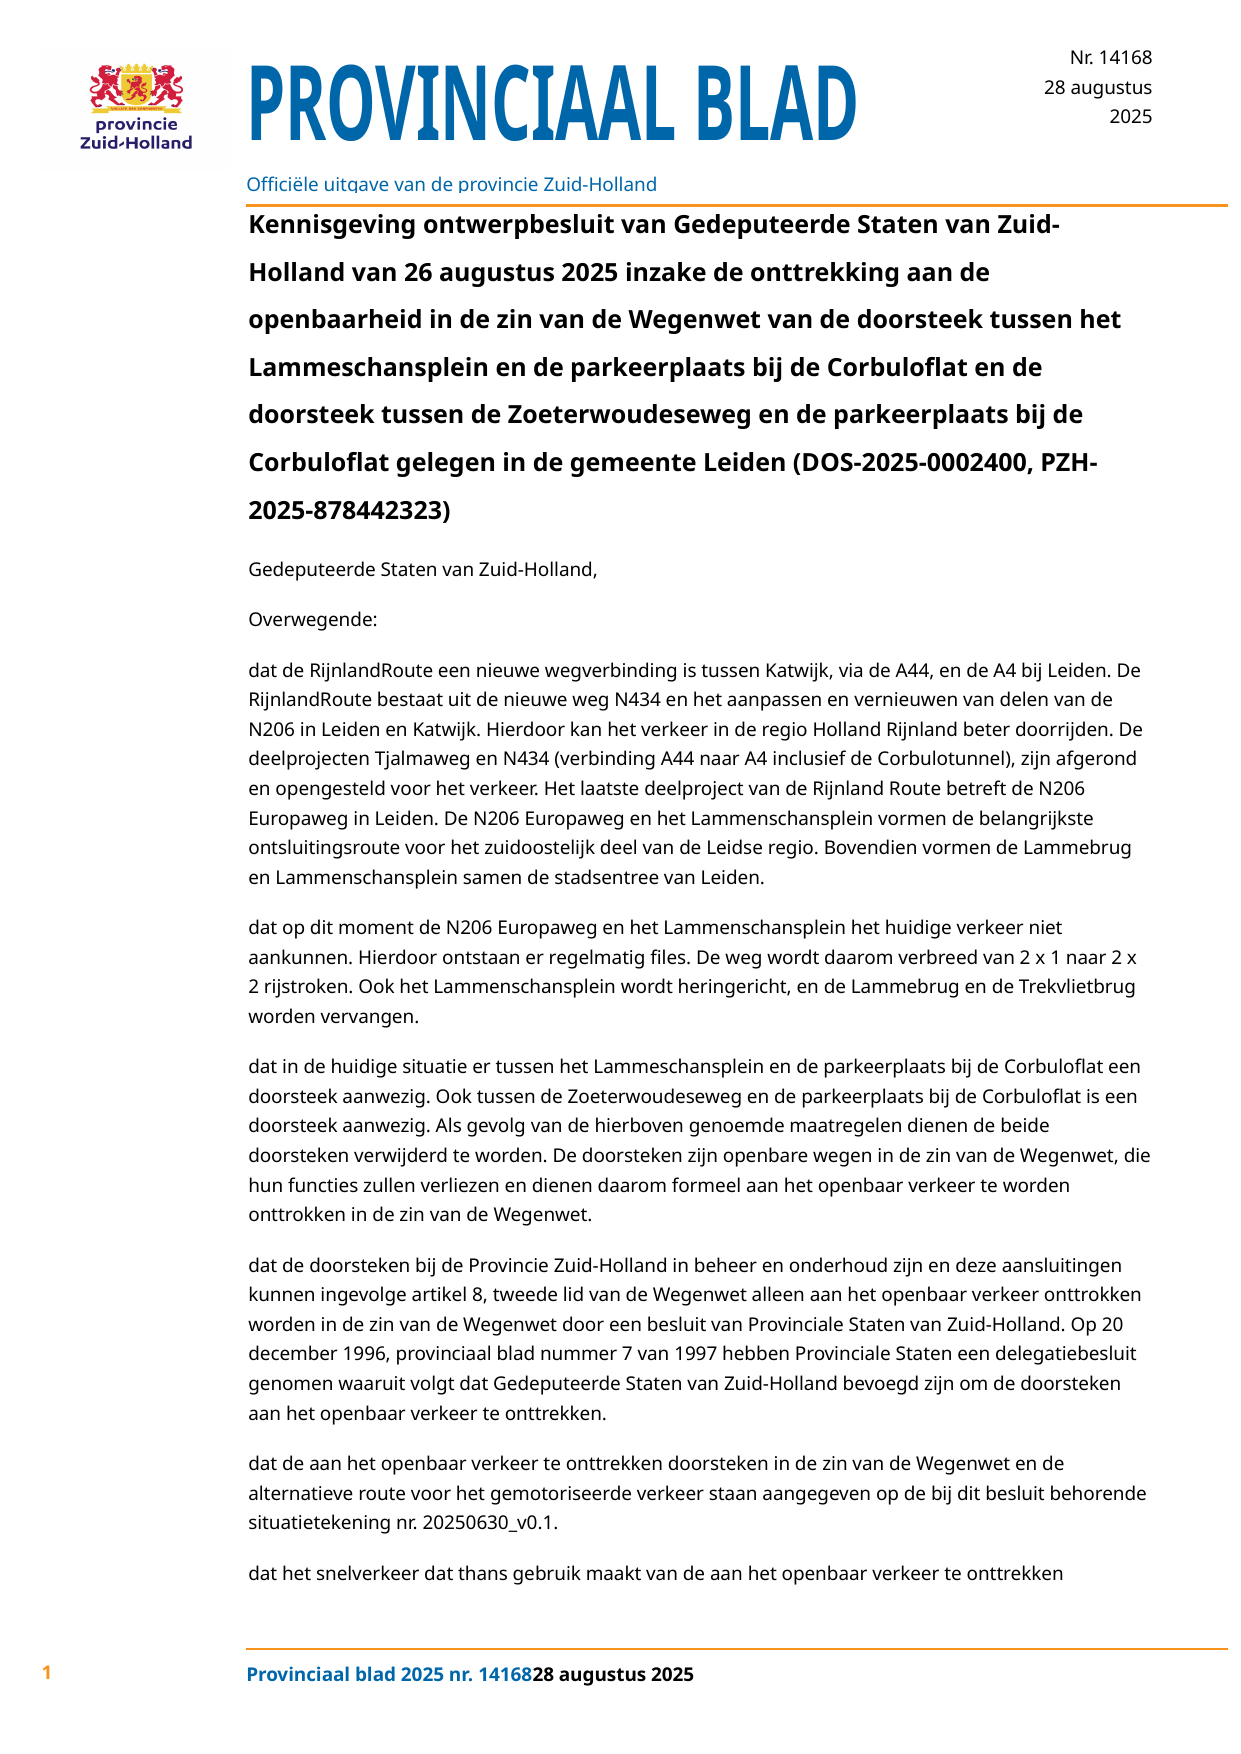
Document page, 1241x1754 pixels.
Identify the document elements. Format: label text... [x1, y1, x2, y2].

text Overwegende: [248, 606, 1152, 632]
text dat in de huidige situatie er tussen het Lammeschansplein en de parkeerplaats bij de Corbuloflat een doorsteek aanwezig. Ook tussen de Zoeterwoudeseweg en de parkeerplaats bij de Corbuloflat is een doorsteek aanwezig. Als gevolg van de hierboven genoemde maatregelen dienen de beide doorsteken verwijderd te worden. De doorsteken zijn openbare wegen in de zin van de Wegenwet, die hun functies zullen verliezen en dienen daarom formeel aan het openbaar verkeer te worden onttrokken in de zin van de Wegenwet. [248, 1053, 1152, 1227]
text dat op dit moment de N206 Europaweg en het Lammenschansplein het huidige verkeer niet aankunnen. Hierdoor ontstaan er regelmatig files. De weg wordt daarom verbreed van 2 x 1 naar 2 x 2 rijstroken. Ook het Lammenschansplein wordt heringericht, en de Lammebrug en de Trekvlietbrug worden vervangen. [248, 914, 1152, 1029]
picture [41, 47, 231, 172]
text dat de doorsteken bij de Provincie Zuid-Holland in beheer en onderhoud zijn en deze aansluitingen kunnen ingevolge artikel 8, tweede lid van de Wegenwet alleen aan het openbaar verkeer onttrokken worden in de zin van de Wegenwet door een besluit van Provinciale Staten van Zuid-Holland. Op 20 december 1996, provinciaal blad nummer 7 van 1997 hebben Provinciale Staten een delegatiebesluit genomen waaruit volgt dat Gedeputeerde Staten van Zuid-Holland bevoegd zijn om de doorsteken aan het openbaar verkeer te onttrekken. [248, 1252, 1152, 1425]
text dat de aan het openbaar verkeer te onttrekken doorsteken in de zin van de Wegenwet en de alternatieve route voor het gemotoriseerde verkeer staan aangegeven op de bij dit besluit behorende situatietekening nr. 20250630_v0.1. [248, 1450, 1152, 1535]
text dat de RijnlandRoute een nieuwe wegverbinding is tussen Katwijk, via de A44, en de A4 bij Leiden. De RijnlandRoute bestaat uit de nieuwe weg N434 en het aanpassen en vernieuwen van delen van de N206 in Leiden en Katwijk. Hierdoor kan het verkeer in de regio Holland Rijnland beter doorrijden. De deelprojecten Tjalmaweg en N434 (verbinding A44 naar A4 inclusief de Corbulotunnel), zijn afgerond en opengesteld voor het verkeer. Het laatste deelproject van de Rijnland Route betreft de N206 Europaweg in Leiden. De N206 Europaweg en het Lammenschansplein vormen de belangrijkste ontsluitingsroute voor het zuidoostelijk deel van de Leidse regio. Bovendien vormen de Lammebrug en Lammenschansplein samen de stadsentree van Leiden. [248, 657, 1152, 889]
text dat het snelverkeer dat thans gebruik maakt van de aan het openbaar verkeer te onttrekken [248, 1560, 1152, 1585]
text Gedeputeerde Staten van Zuid-Holland, [248, 556, 1152, 582]
text Kennisgeving ontwerpbesluit van Gedeputeerde Staten van Zuid-Holland van 26 augustus 2025 inzake de onttrekking aan de openbaarheid in de zin van de Wegenwet van de doorsteek tussen het Lammeschansplein en de parkeerplaats bij de Corbuloflat en de doorsteek tussen de Zoeterwoudeseweg en de parkeerplaats bij de Corbuloflat gelegen in de gemeente Leiden (DOS-2025-0002400, PZH-2025-878442323) [248, 207, 1152, 526]
